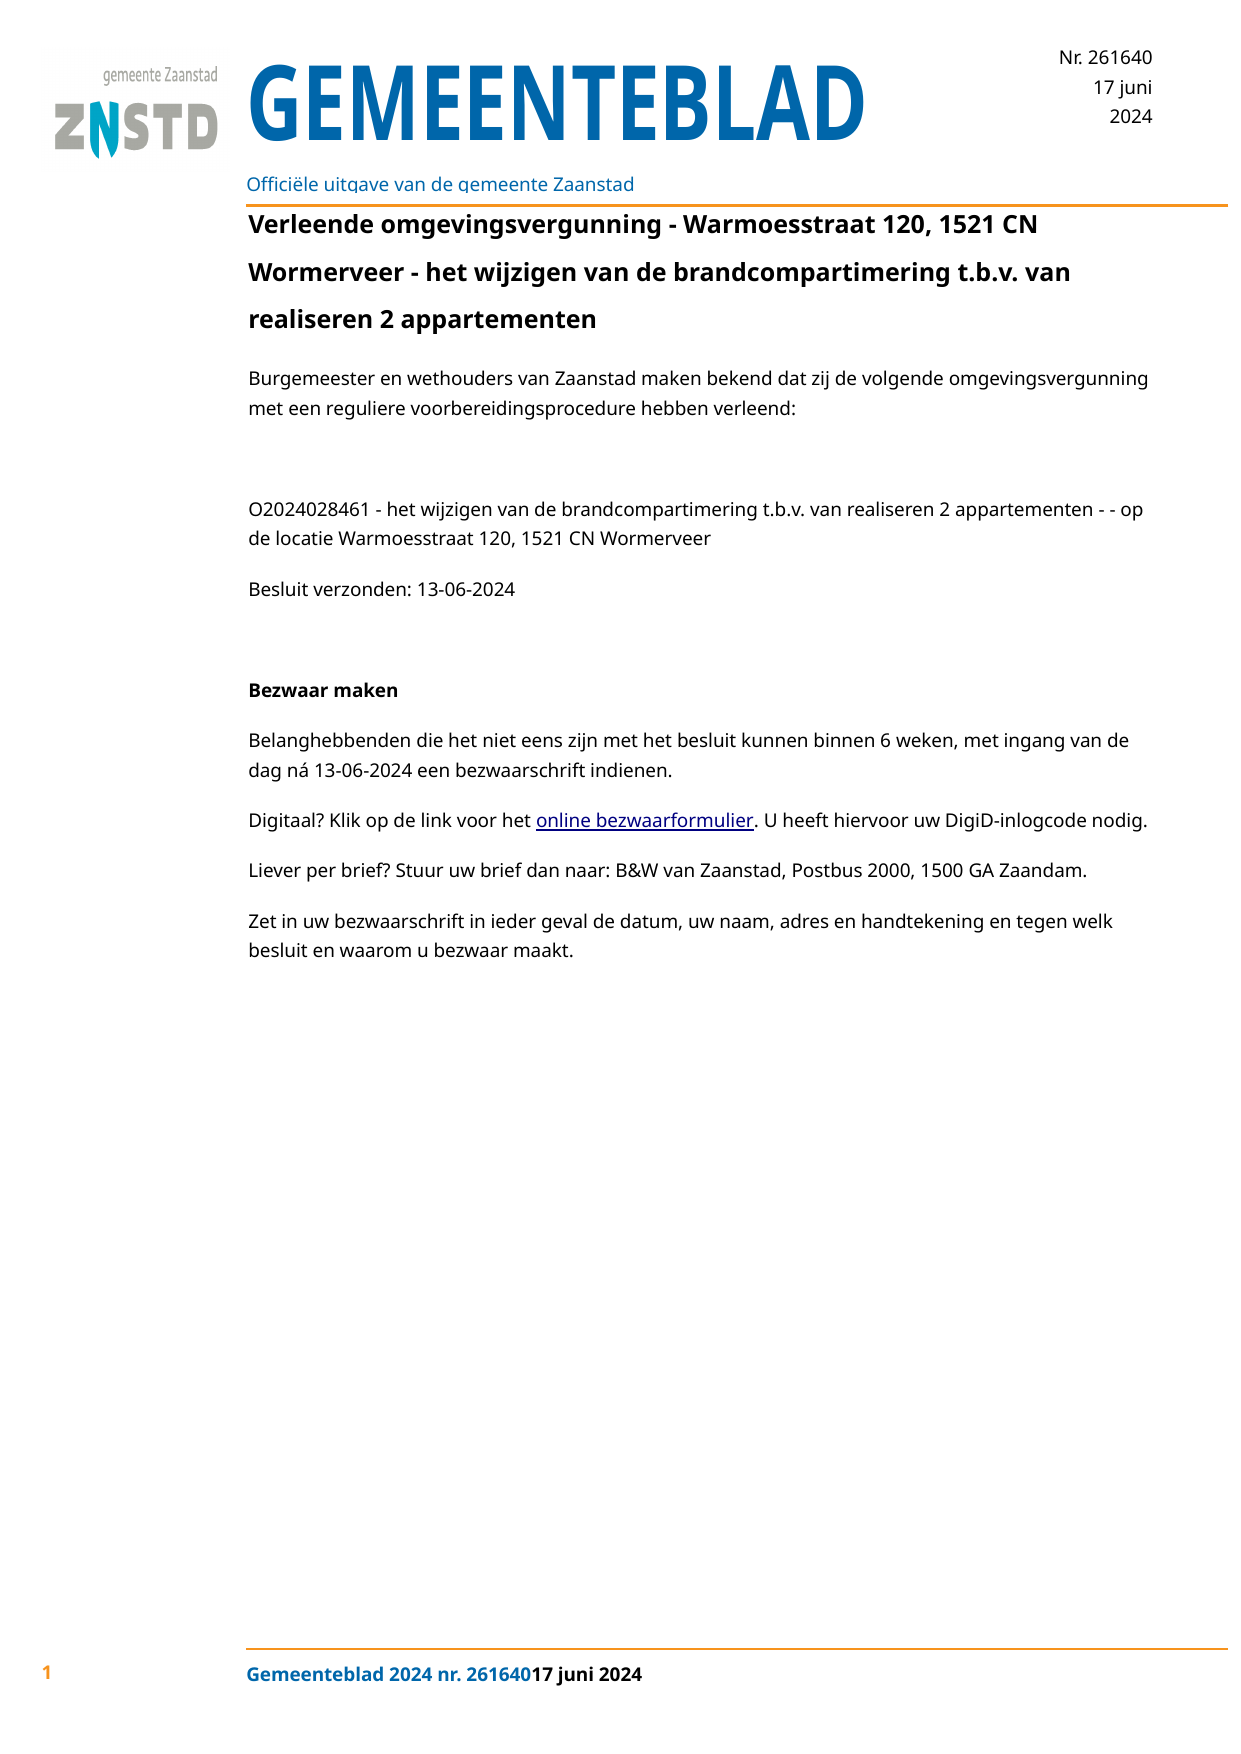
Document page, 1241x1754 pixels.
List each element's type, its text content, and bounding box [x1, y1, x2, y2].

picture [41, 47, 231, 172]
text Besluit verzonden: 13-06-2024 [248, 576, 1152, 602]
text Bezwaar maken [248, 677, 1152, 702]
text Digitaal? Klik op de link voor het online bezwaarformulier. U heeft hiervoor uw DigiD-inlogcode nodig. [248, 807, 1152, 833]
text O2024028461 - het wijzigen van de brandcompartimering t.b.v. van realiseren 2 appartementen - - op de locatie Warmoesstraat 120, 1521 CN Wormerveer [248, 496, 1152, 551]
text Verleende omgevingsvergunning - Warmoesstraat 120, 1521 CN Wormerveer - het wijzigen van de brandcompartimering t.b.v. van realiseren 2 appartementen [248, 207, 1152, 336]
text Zet in uw bezwaarschrift in ieder geval de datum, uw naam, adres en handtekening en tegen welk besluit en waarom u bezwaar maakt. [248, 908, 1152, 963]
text Belanghebbenden die het niet eens zijn met het besluit kunnen binnen 6 weken, met ingang van de dag ná 13-06-2024 een bezwaarschrift indienen. [248, 727, 1152, 782]
text Burgemeester en wethouders van Zaanstad maken bekend dat zij de volgende omgevingsvergunning met een reguliere voorbereidingsprocedure hebben verleend: [248, 366, 1152, 421]
text Liever per brief? Stuur uw brief dan naar: B&W van Zaanstad, Postbus 2000, 1500 GA Zaandam. [248, 858, 1152, 883]
